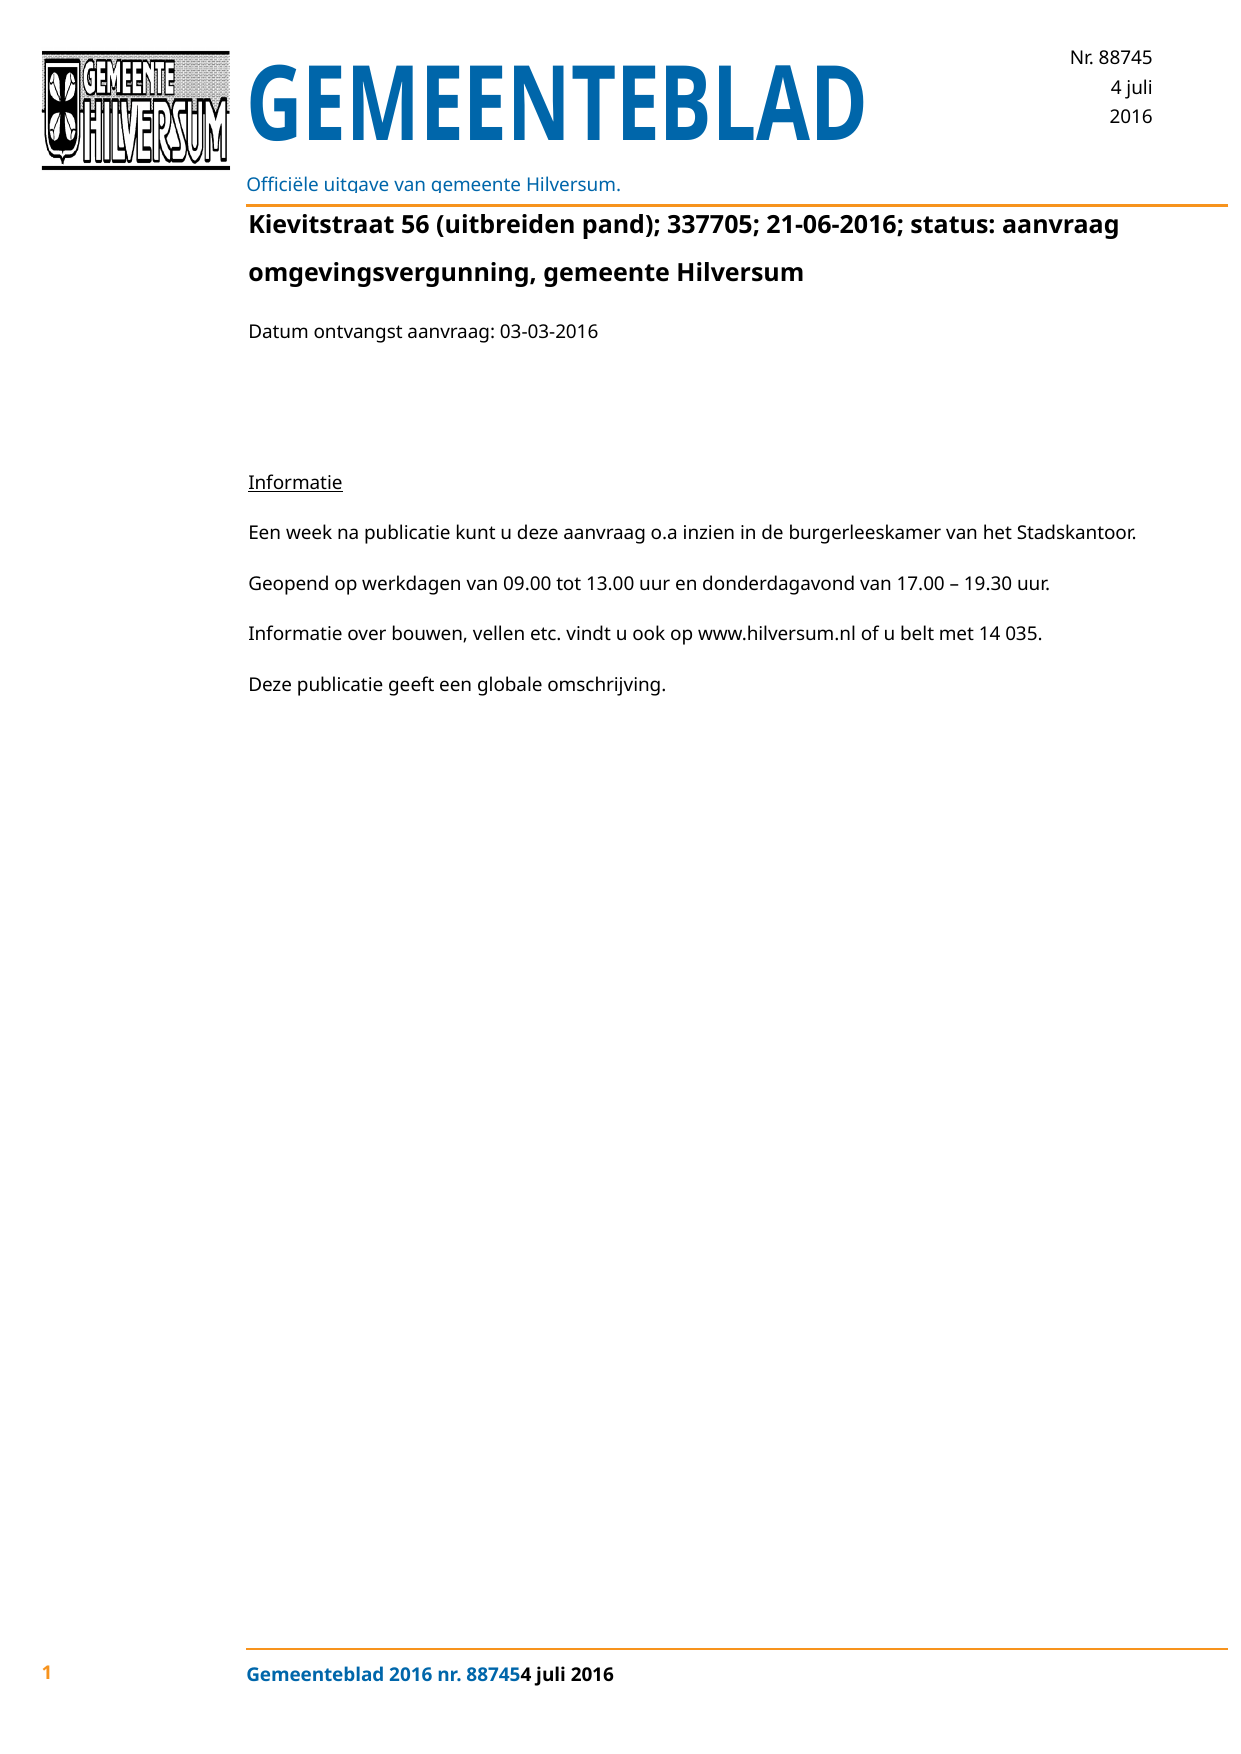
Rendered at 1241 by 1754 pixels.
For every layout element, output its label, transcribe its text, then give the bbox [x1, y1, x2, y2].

text Een week na publicatie kunt u deze aanvraag o.a inzien in de burgerleeskamer van het Stadskantoor. [248, 519, 1152, 545]
text Datum ontvangst aanvraag: 03-03-2016 [248, 318, 1152, 344]
text Informatie [248, 469, 1152, 495]
text Geopend op werkdagen van 09.00 tot 13.00 uur en donderdagavond van 17.00 – 19.30 uur. [248, 570, 1152, 596]
text Informatie over bouwen, vellen etc. vindt u ook op www.hilversum.nl of u belt met 14 035. [248, 620, 1152, 646]
picture [41, 47, 231, 172]
text Deze publicatie geeft een globale omschrijving. [248, 671, 1152, 697]
text Kievitstraat 56 (uitbreiden pand); 337705; 21-06-2016; status: aanvraag omgevingsvergunning, gemeente Hilversum [248, 207, 1152, 288]
